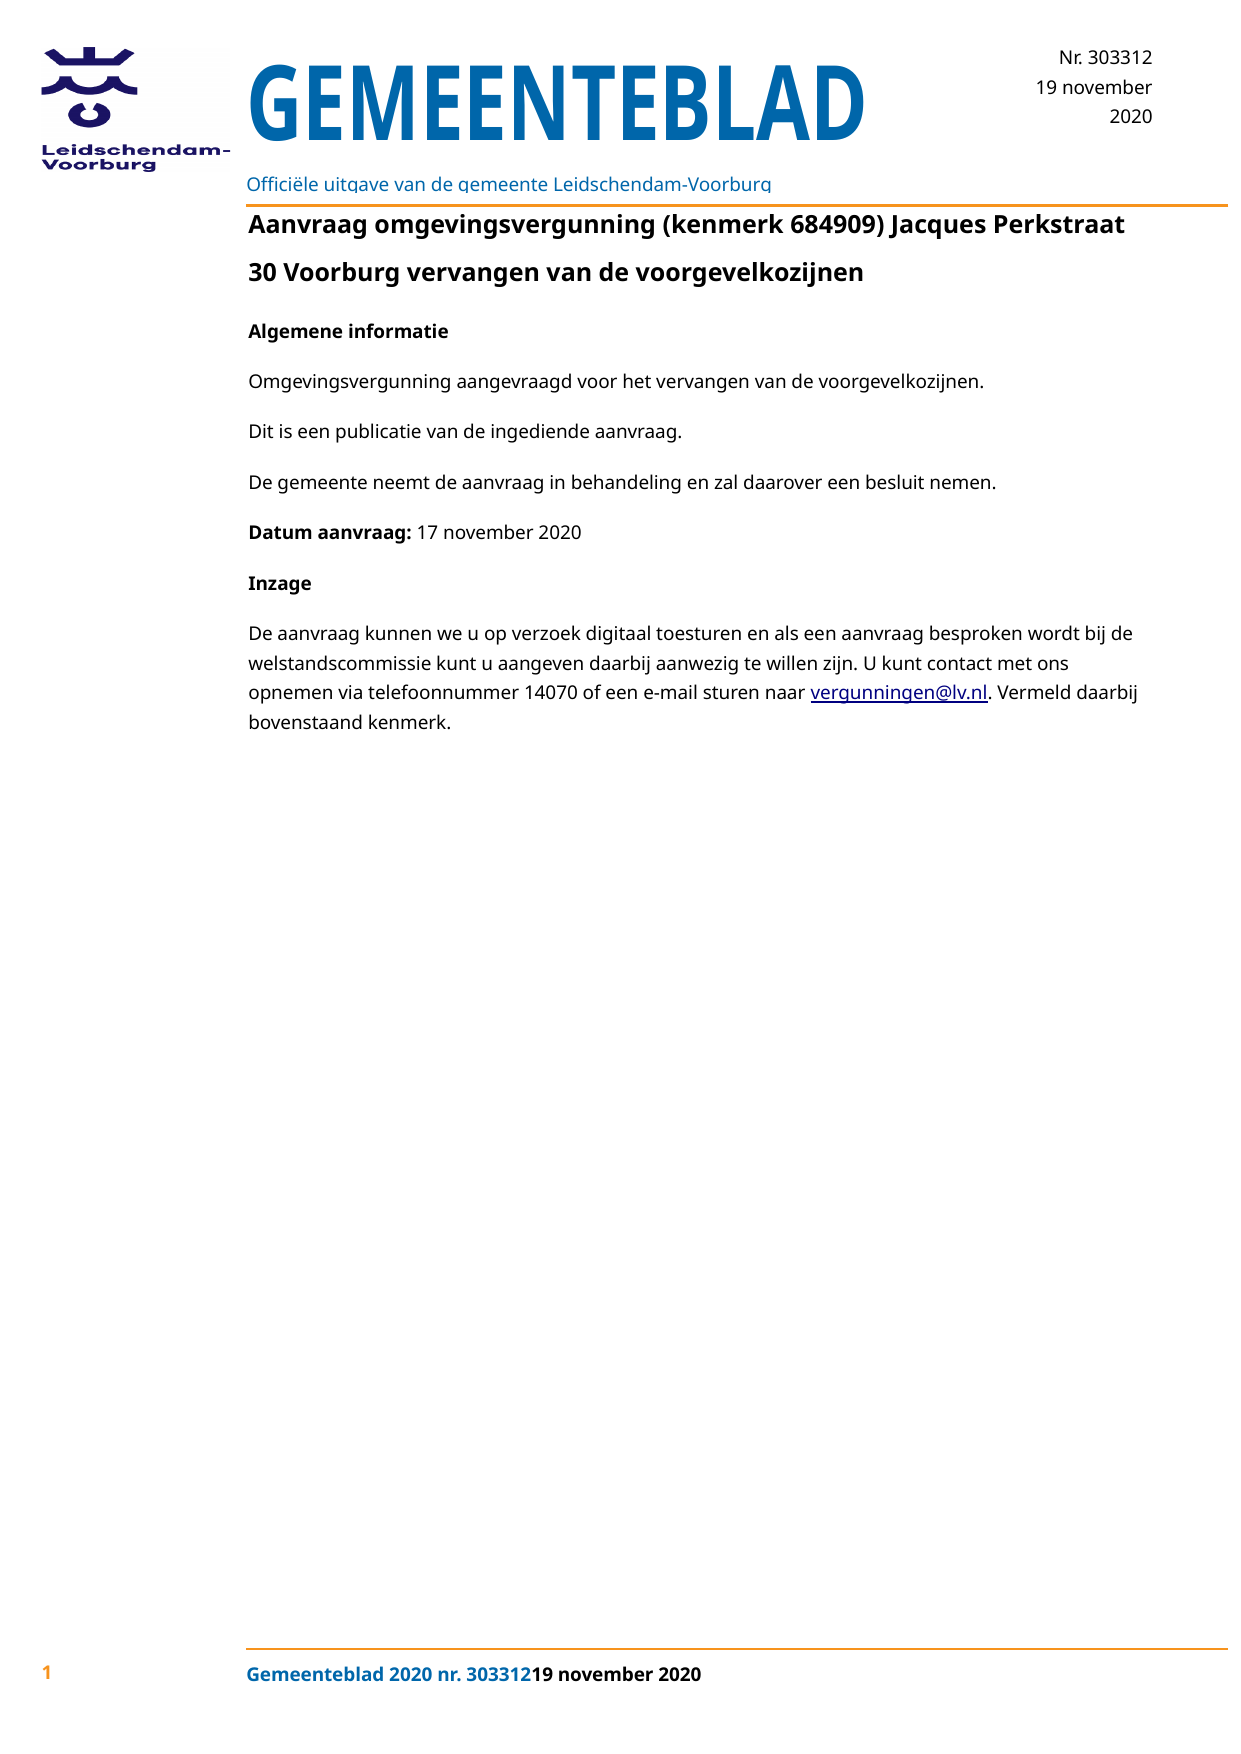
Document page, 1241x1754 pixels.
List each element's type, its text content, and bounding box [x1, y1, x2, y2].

text Inzage [248, 570, 1152, 596]
text Datum aanvraag: 17 november 2020 [248, 519, 1152, 545]
text Omgevingsvergunning aangevraagd voor het vervangen van de voorgevelkozijnen. [248, 368, 1152, 394]
text De aanvraag kunnen we u op verzoek digitaal toesturen en als een aanvraag besproken wordt bij de welstandscommissie kunt u aangeven daarbij aanwezig te willen zijn. U kunt contact met ons opnemen via telefoonnummer 14070 of een e-mail sturen naar vergunningen@lv.nl. Vermeld daarbij bovenstaand kenmerk. [248, 620, 1152, 735]
text Aanvraag omgevingsvergunning (kenmerk 684909) Jacques Perkstraat 30 Voorburg vervangen van de voorgevelkozijnen [248, 207, 1152, 288]
text Algemene informatie [248, 318, 1152, 344]
text Dit is een publicatie van de ingediende aanvraag. [248, 419, 1152, 444]
text De gemeente neemt de aanvraag in behandeling en zal daarover een besluit nemen. [248, 469, 1152, 495]
picture [41, 47, 231, 172]
